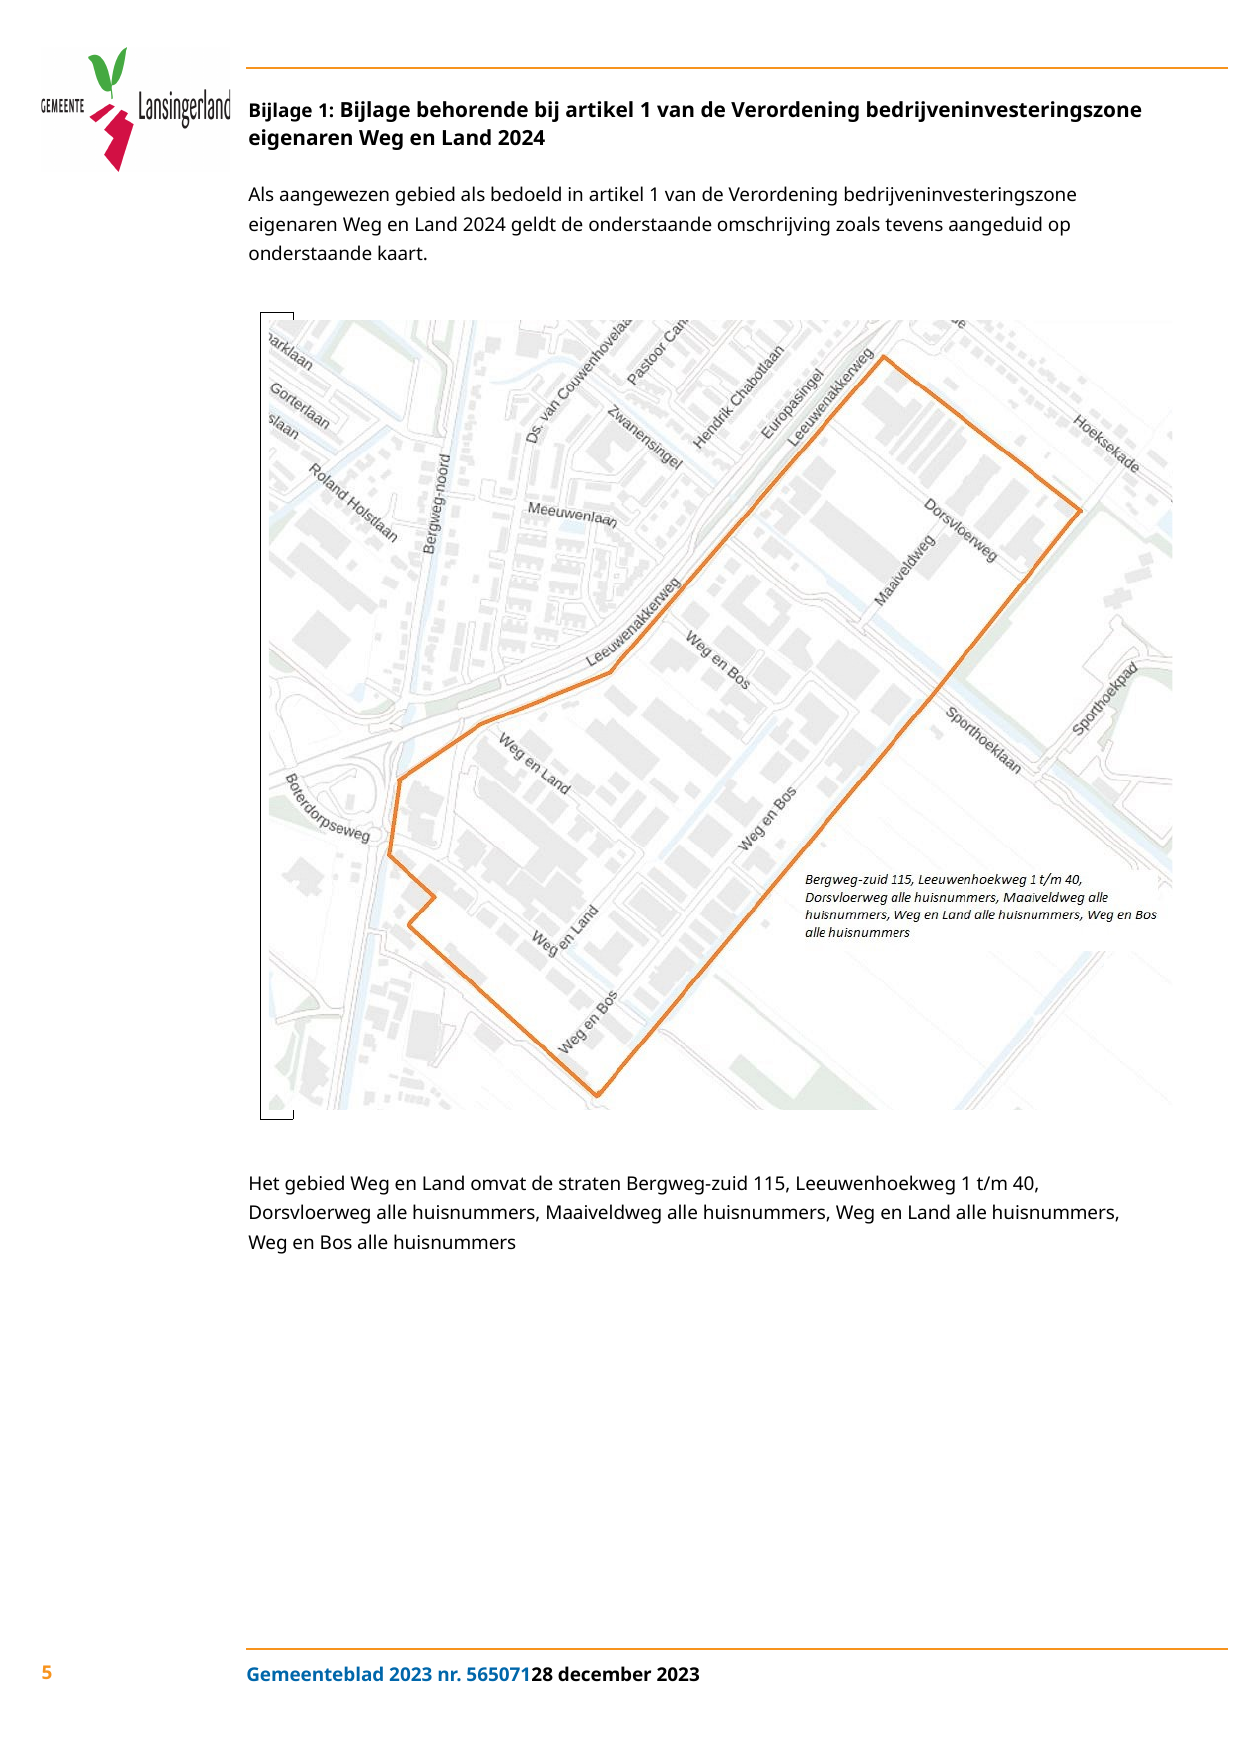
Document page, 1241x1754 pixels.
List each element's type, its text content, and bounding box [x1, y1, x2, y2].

picture [41, 47, 231, 172]
text Bijlage 1: Bijlage behorende bij artikel 1 van de Verordening bedrijveninvesteringszone eigenaren Weg en Land 2024 [248, 95, 1152, 152]
text Als aangewezen gebied als bedoeld in artikel 1 van de Verordening bedrijveninvesteringszone eigenaren Weg en Land 2024 geldt de onderstaande omschrijving zoals tevens aangeduid op onderstaande kaart. [248, 181, 1152, 266]
picture [268, 320, 1173, 1110]
text Het gebied Weg en Land omvat de straten Bergweg-zuid 115, Leeuwenhoekweg 1 t/m 40, Dorsvloerweg alle huisnummers, Maaiveldweg alle huisnummers, Weg en Land alle huisnummers, Weg en Bos alle huisnummers [248, 1170, 1152, 1255]
